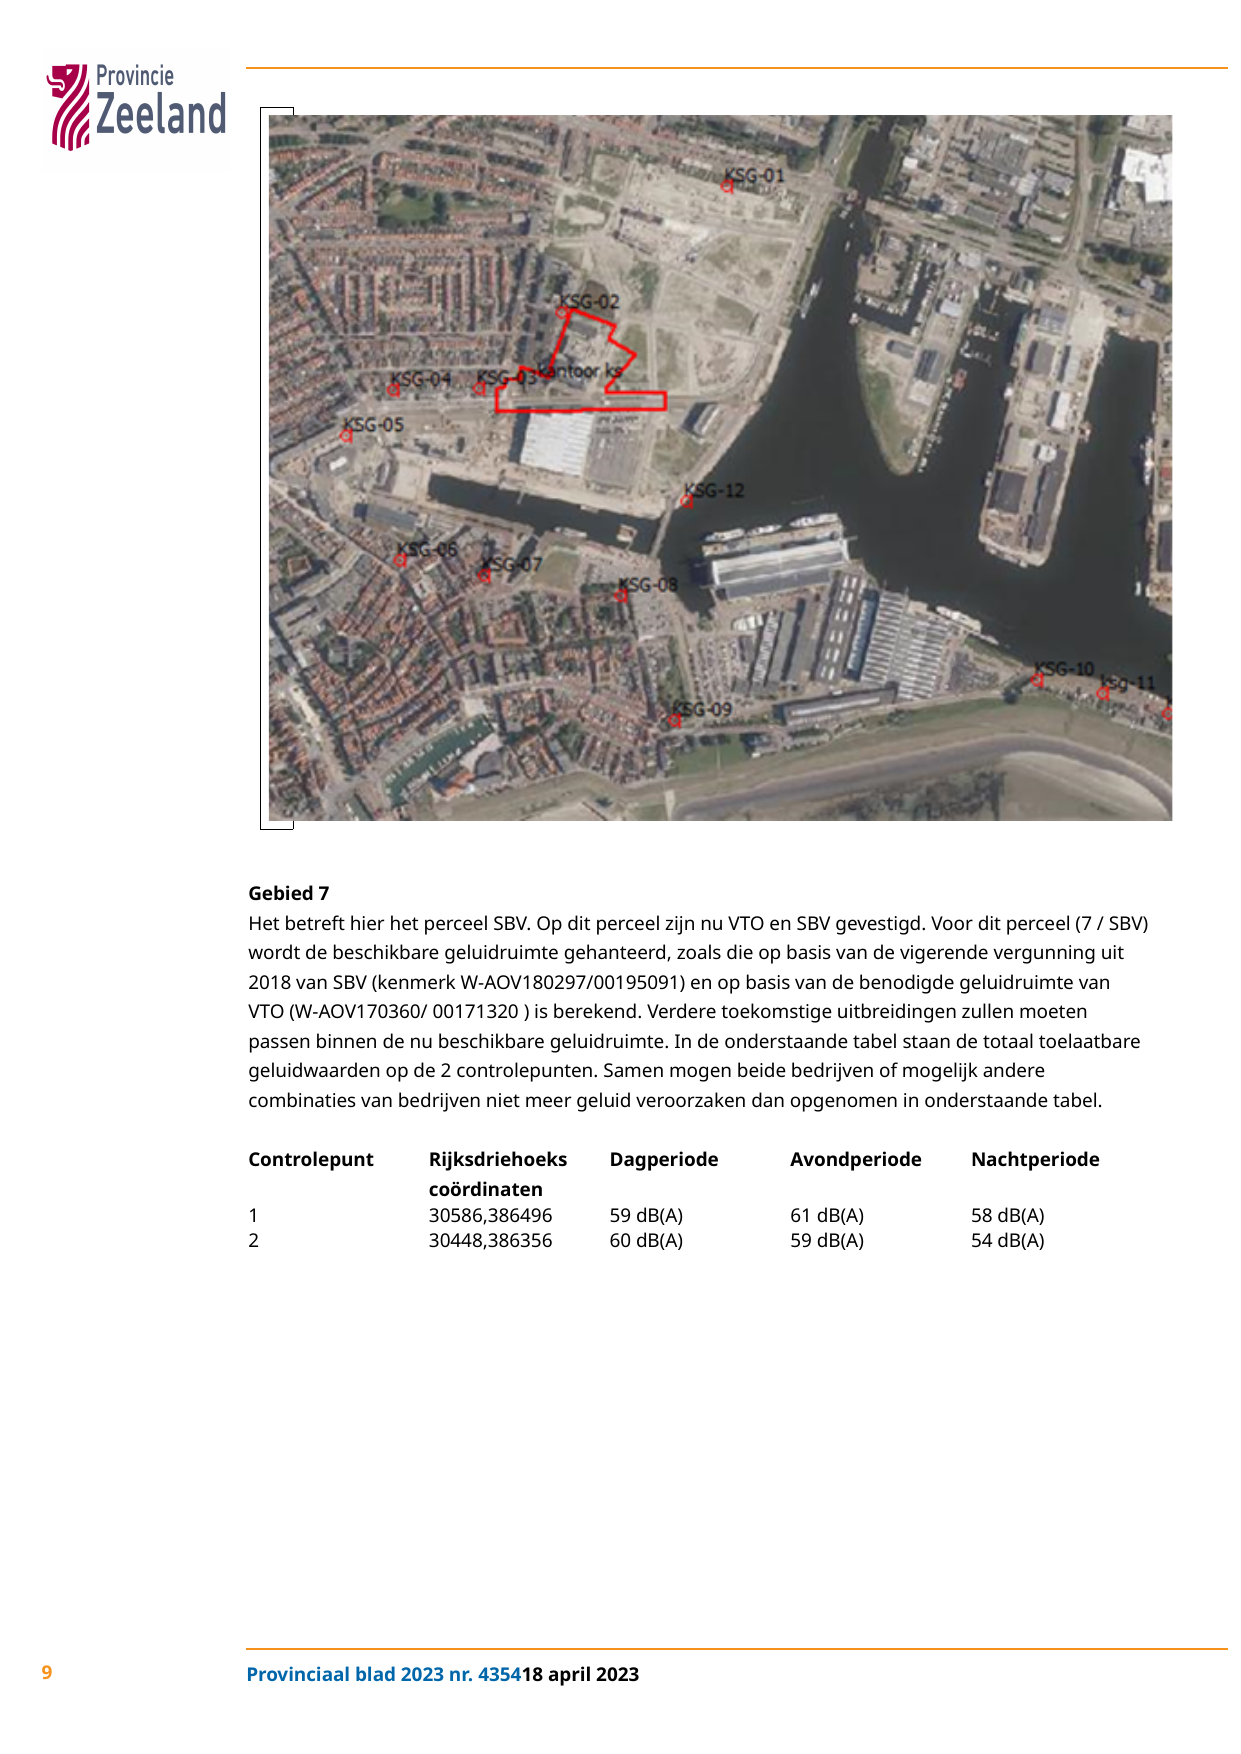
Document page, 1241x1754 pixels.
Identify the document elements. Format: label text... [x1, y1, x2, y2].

table_header Dagperiode [609, 1147, 790, 1202]
table_cell 59 dB(A) [790, 1228, 971, 1253]
table_cell 61 dB(A) [790, 1202, 971, 1228]
table_cell 30586,386496 [429, 1202, 609, 1228]
picture [268, 115, 1173, 821]
table_cell 2 [248, 1228, 429, 1253]
table_cell 54 dB(A) [971, 1228, 1152, 1253]
text Gebied 7 [248, 880, 1152, 906]
table_cell 59 dB(A) [609, 1202, 790, 1228]
table_header Rijksdriehoeks coördinaten [429, 1147, 609, 1202]
table_cell 30448,386356 [429, 1228, 609, 1253]
table_cell 1 [248, 1202, 429, 1228]
table_header Avondperiode [790, 1147, 971, 1202]
table_header Nachtperiode [971, 1147, 1152, 1202]
text Het betreft hier het perceel SBV. Op dit perceel zijn nu VTO en SBV gevestigd. Voor dit perceel (7 / SBV) wordt de beschikbare geluidruimte gehanteerd, zoals die op basis van de vigerende vergunning uit 2018 van SBV (kenmerk W-AOV180297/00195091) en op basis van de benodigde geluidruimte van VTO (W-AOV170360/ 00171320 ) is berekend. Verdere toekomstige uitbreidingen zullen moeten passen binnen de nu beschikbare geluidruimte. In de onderstaande tabel staan de totaal toelaatbare geluidwaarden op de 2 controlepunten. Samen mogen beide bedrijven of mogelijk andere combinaties van bedrijven niet meer geluid veroorzaken dan opgenomen in onderstaande tabel. [248, 910, 1152, 1113]
table_header Controlepunt [248, 1147, 429, 1202]
table_cell 60 dB(A) [609, 1228, 790, 1253]
picture [41, 47, 231, 172]
table_cell 58 dB(A) [971, 1202, 1152, 1228]
